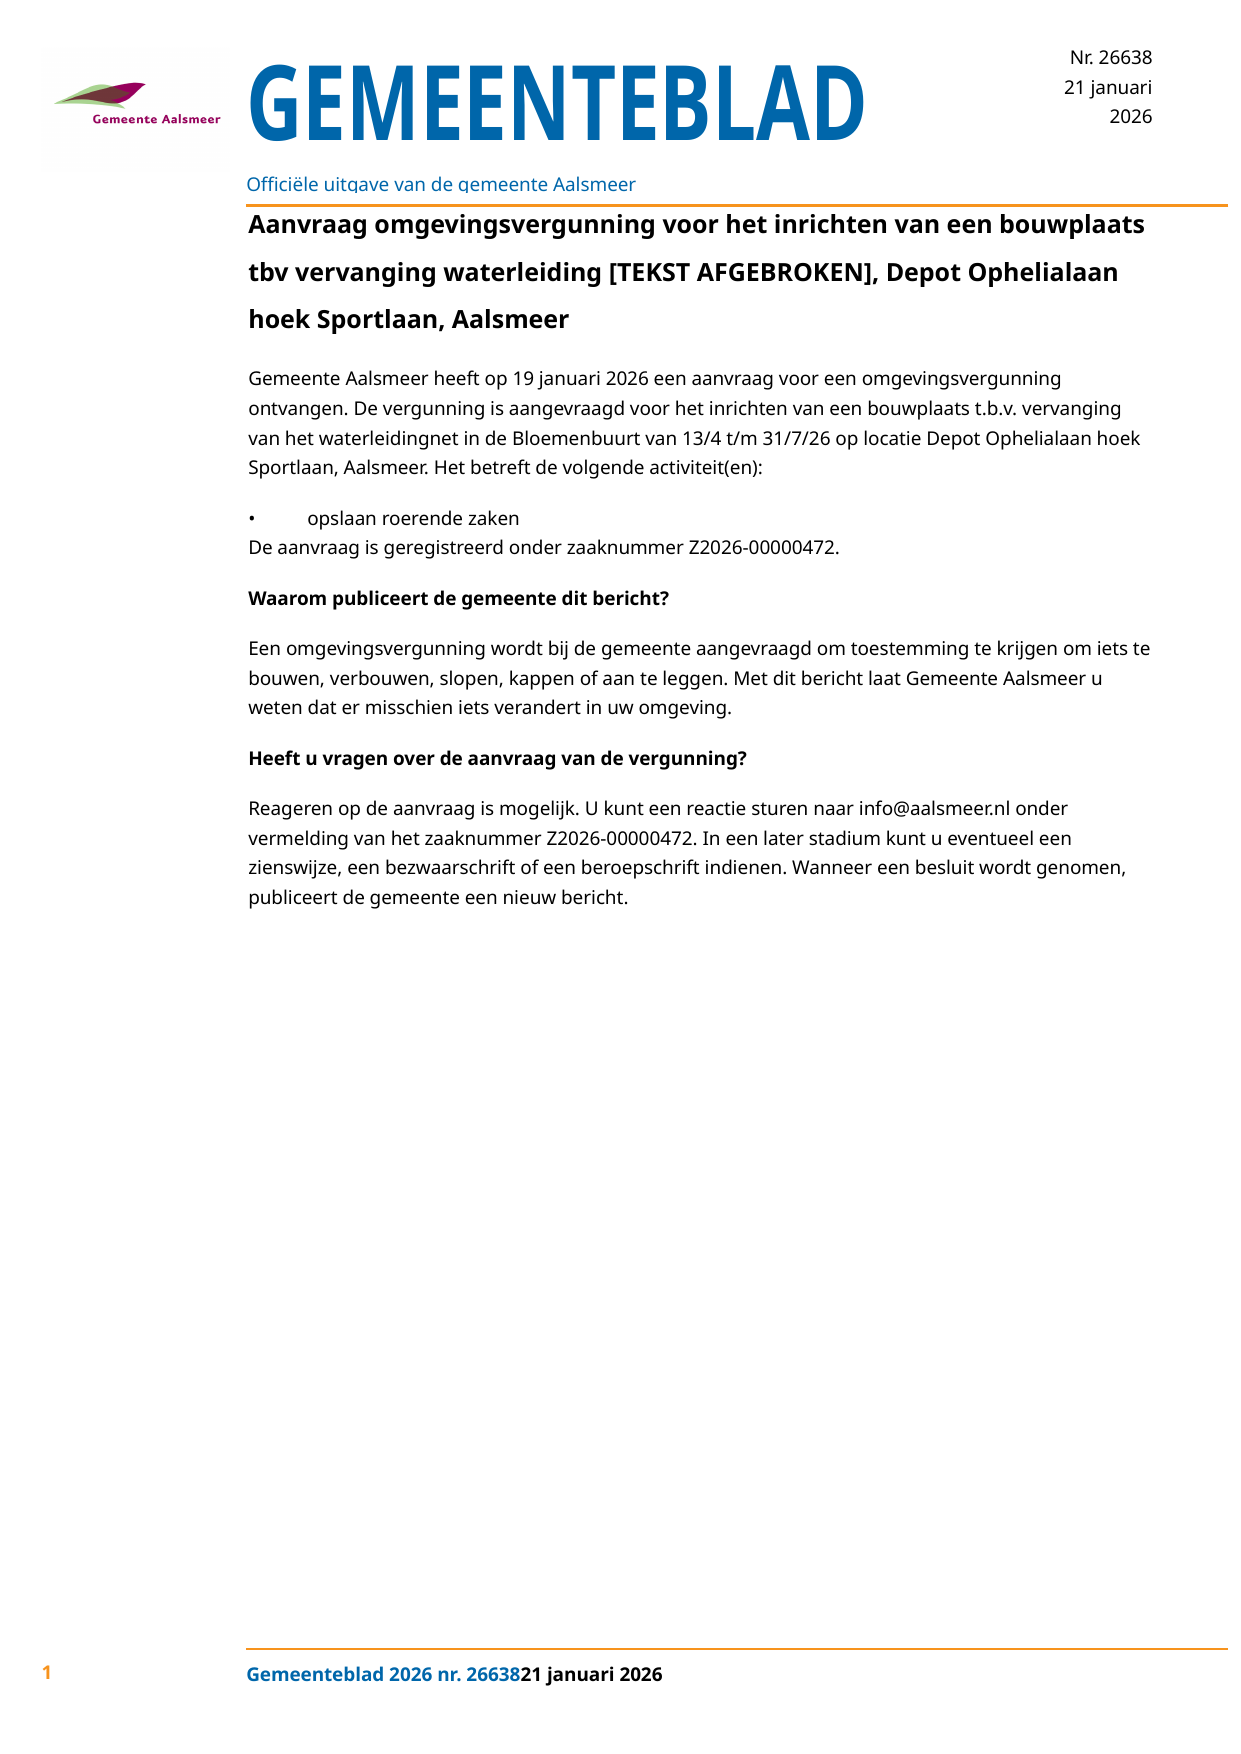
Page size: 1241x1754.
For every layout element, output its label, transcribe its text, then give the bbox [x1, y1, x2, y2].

text Reageren op de aanvraag is mogelijk. U kunt een reactie sturen naar info@aalsmeer.nl onder vermelding van het zaaknummer Z2026-00000472. In een later stadium kunt u eventueel een zienswijze, een bezwaarschrift of een beroepschrift indienen. Wanneer een besluit wordt genomen, publiceert de gemeente een nieuw bericht. [248, 795, 1152, 909]
list opslaan roerende zaken [248, 505, 1152, 530]
picture [41, 47, 231, 172]
text Heeft u vragen over de aanvraag van de vergunning? [248, 745, 1152, 770]
text Aanvraag omgevingsvergunning voor het inrichten van een bouwplaats tbv vervanging waterleiding [TEKST AFGEBROKEN], Depot Ophelialaan hoek Sportlaan, Aalsmeer [248, 207, 1152, 336]
text Waarom publiceert de gemeente dit bericht? [248, 585, 1152, 610]
text De aanvraag is geregistreerd onder zaaknummer Z2026-00000472. [248, 534, 1152, 560]
text Gemeente Aalsmeer heeft op 19 januari 2026 een aanvraag voor een omgevingsvergunning ontvangen. De vergunning is aangevraagd voor het inrichten van een bouwplaats t.b.v. vervanging van het waterleidingnet in de Bloemenbuurt van 13/4 t/m 31/7/26 op locatie Depot Ophelialaan hoek Sportlaan, Aalsmeer. Het betreft de volgende activiteit(en): [248, 366, 1152, 480]
text Een omgevingsvergunning wordt bij de gemeente aangevraagd om toestemming te krijgen om iets te bouwen, verbouwen, slopen, kappen of aan te leggen. Met dit bericht laat Gemeente Aalsmeer u weten dat er misschien iets verandert in uw omgeving. [248, 635, 1152, 720]
